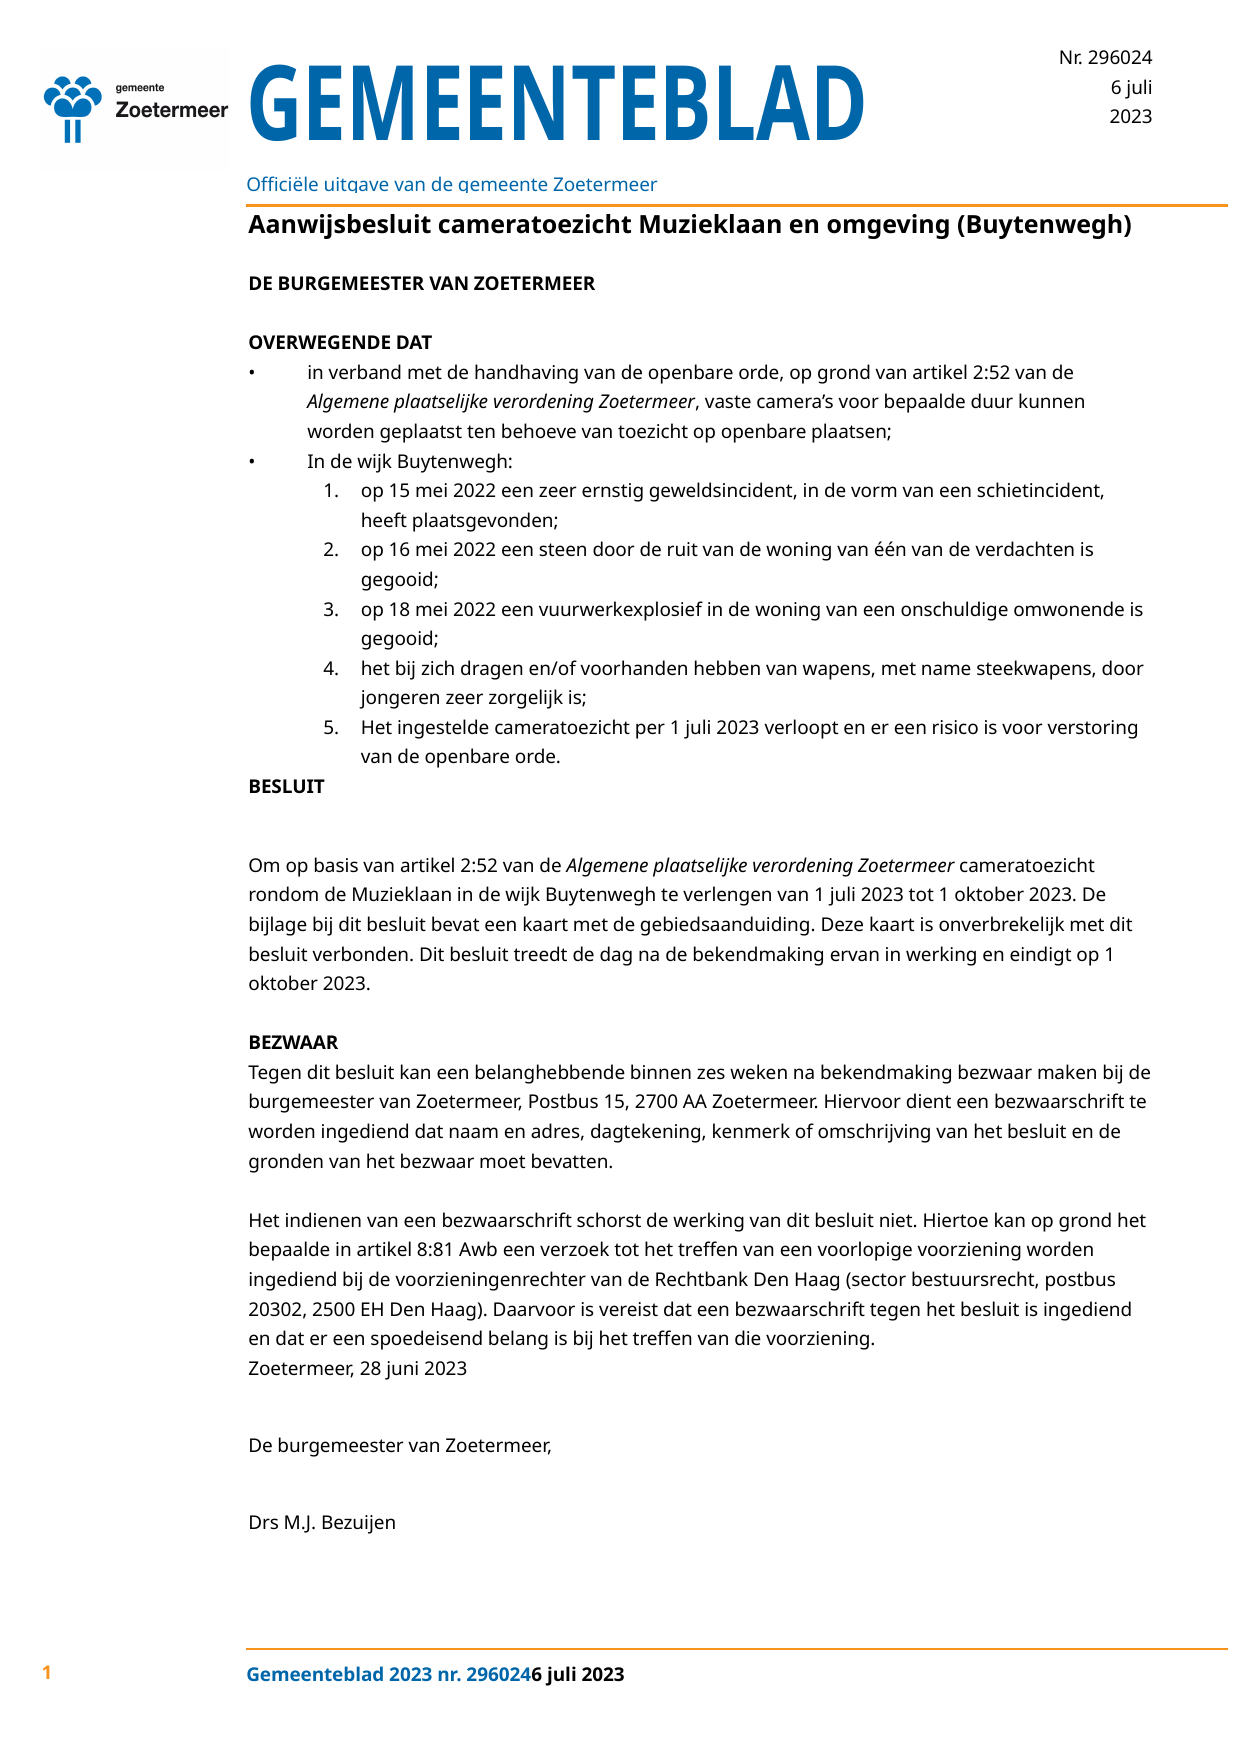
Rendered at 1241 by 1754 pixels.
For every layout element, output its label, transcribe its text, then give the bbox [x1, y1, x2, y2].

list Het ingestelde cameratoezicht per 1 juli 2023 verloopt en er een risico is voor verstoring van de openbare orde. [323, 714, 1152, 769]
text OVERWEGENDE DAT [248, 329, 1152, 355]
list op 16 mei 2022 een steen door de ruit van de woning van één van de verdachten is gegooid; [323, 537, 1152, 592]
text BESLUIT [248, 773, 1152, 799]
text Aanwijsbesluit cameratoezicht Muzieklaan en omgeving (Buytenwegh) [248, 207, 1152, 241]
list het bij zich dragen en/of voorhanden hebben van wapens, met name steekwapens, door jongeren zeer zorgelijk is; [323, 655, 1152, 710]
text De burgemeester van Zoetermeer, [248, 1432, 1152, 1458]
text Tegen dit besluit kan een belanghebbende binnen zes weken na bekendmaking bezwaar maken bij de burgemeester van Zoetermeer, Postbus 15, 2700 AA Zoetermeer. Hiervoor dient een bezwaarschrift te worden ingediend dat naam en adres, dagtekening, kenmerk of omschrijving van het besluit en de gronden van het bezwaar moet bevatten. [248, 1059, 1152, 1174]
text Drs M.J. Bezuijen [248, 1509, 1152, 1535]
list In de wijk Buytenwegh: [248, 448, 1152, 473]
list op 18 mei 2022 een vuurwerkexplosief in de woning van een onschuldige omwonende is gegooid; [323, 596, 1152, 651]
text BEZWAAR [248, 1029, 1152, 1055]
text Om op basis van artikel 2:52 van de Algemene plaatselijke verordening Zoetermeer cameratoezicht rondom de Muzieklaan in de wijk Buytenwegh te verlengen van 1 juli 2023 tot 1 oktober 2023. De bijlage bij dit besluit bevat een kaart met de gebiedsaanduiding. Deze kaart is onverbrekelijk met dit besluit verbonden. Dit besluit treedt de dag na de bekendmaking ervan in werking en eindigt op 1 oktober 2023. [248, 852, 1152, 996]
text Zoetermeer, 28 juni 2023 [248, 1355, 1152, 1381]
list op 15 mei 2022 een zeer ernstig geweldsincident, in de vorm van een schietincident, heeft plaatsgevonden; [323, 477, 1152, 533]
text DE BURGEMEESTER VAN ZOETERMEER [248, 270, 1152, 296]
list in verband met de handhaving van de openbare orde, op grond van artikel 2:52 van de Algemene plaatselijke verordening Zoetermeer, vaste camera’s voor bepaalde duur kunnen worden geplaatst ten behoeve van toezicht op openbare plaatsen; [248, 359, 1152, 444]
text Het indienen van een bezwaarschrift schorst de werking van dit besluit niet. Hiertoe kan op grond het bepaalde in artikel 8:81 Awb een verzoek tot het treffen van een voorlopige voorziening worden ingediend bij de voorzieningenrechter van de Rechtbank Den Haag (sector bestuursrecht, postbus 20302, 2500 EH Den Haag). Daarvoor is vereist dat een bezwaarschrift tegen het besluit is ingediend en dat er een spoedeisend belang is bij het treffen van die voorziening. [248, 1207, 1152, 1351]
picture [41, 47, 231, 172]
